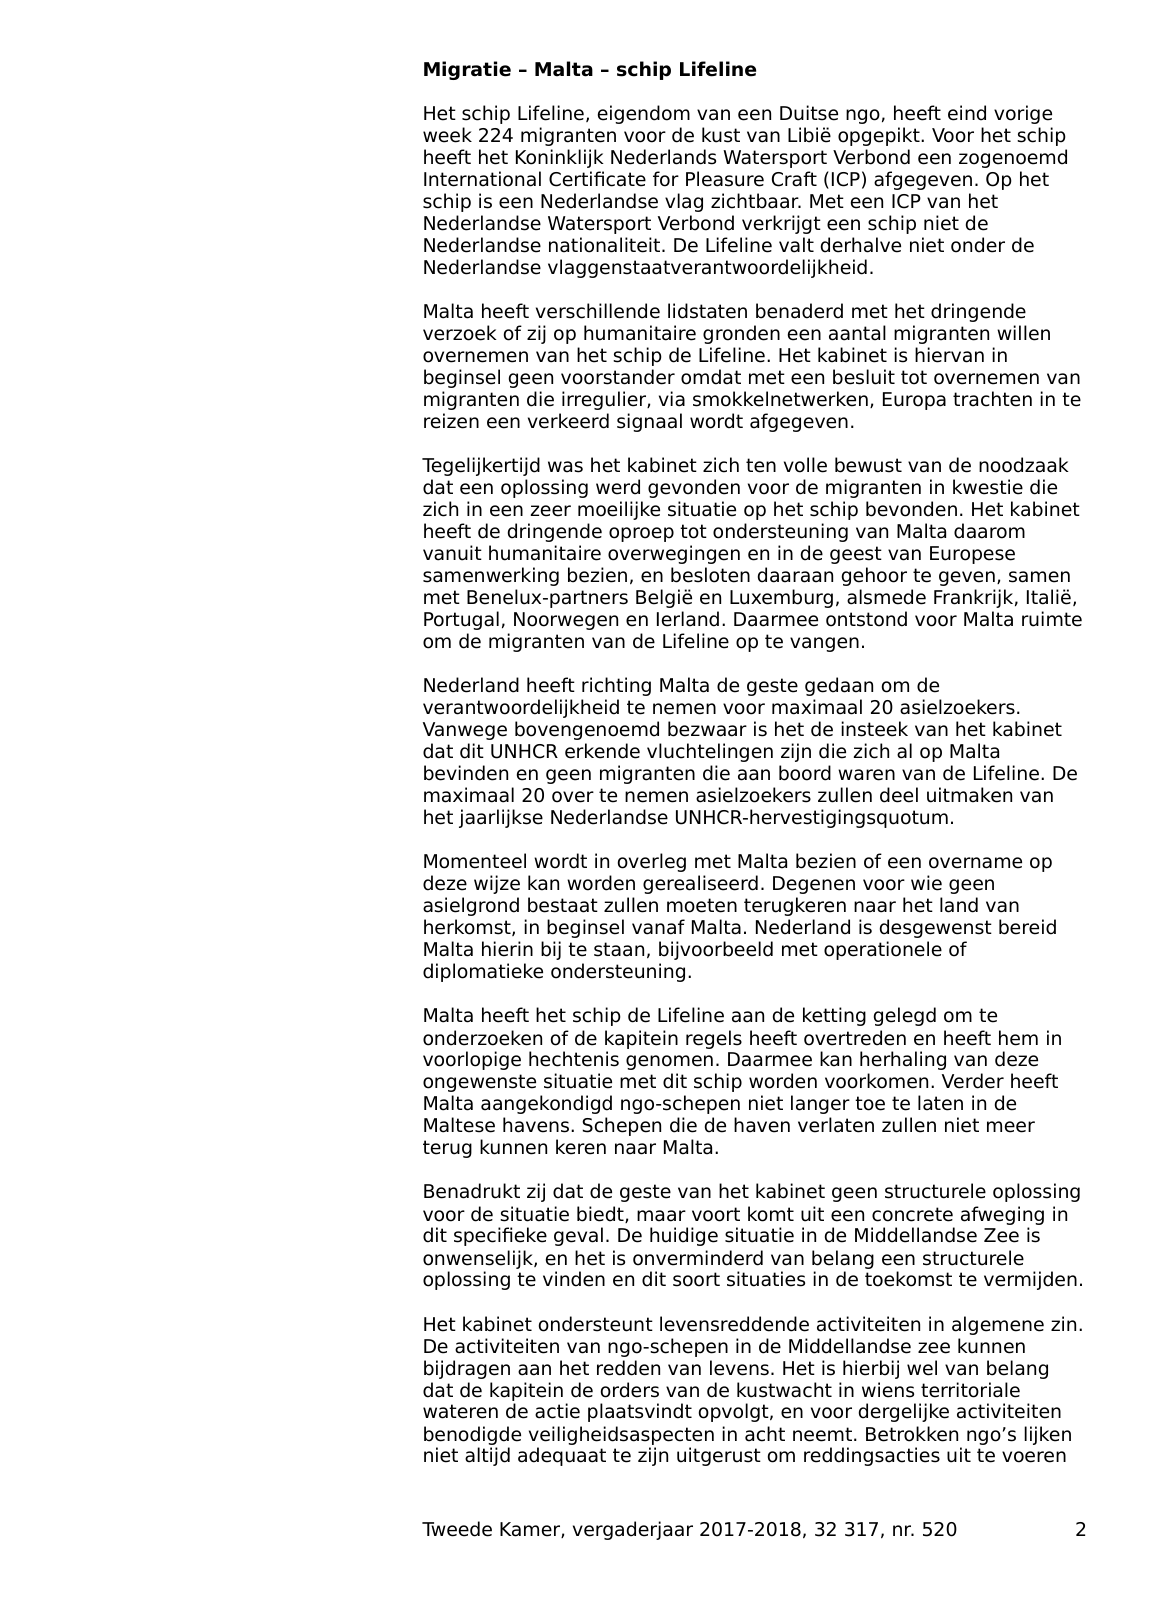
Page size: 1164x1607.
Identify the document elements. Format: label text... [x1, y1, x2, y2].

text Benadrukt zij dat de geste van het kabinet geen structurele oplossing voor de situatie biedt, maar voort komt uit een concrete afweging in dit specifieke geval. De huidige situatie in de Middellandse Zee is onwenselijk, en het is onverminderd van belang een structurele oplossing te vinden en dit soort situaties in de toekomst te vermijden. [422, 1181, 1087, 1291]
text Malta heeft verschillende lidstaten benaderd met het dringende verzoek of zij op humanitaire gronden een aantal migranten willen overnemen van het schip de Lifeline. Het kabinet is hiervan in beginsel geen voorstander omdat met een besluit tot overnemen van migranten die irregulier, via smokkelnetwerken, Europa trachten in te reizen een verkeerd signaal wordt afgegeven. [422, 301, 1087, 433]
text Tegelijkertijd was het kabinet zich ten volle bewust van de noodzaak dat een oplossing werd gevonden voor de migranten in kwestie die zich in een zeer moeilijke situatie op het schip bevonden. Het kabinet heeft de dringende oproep tot ondersteuning van Malta daarom vanuit humanitaire overwegingen en in de geest van Europese samenwerking bezien, en besloten daaraan gehoor te geven, samen met Benelux-partners België en Luxemburg, alsmede Frankrijk, Italië, Portugal, Noorwegen en Ierland. Daarmee ontstond voor Malta ruimte om de migranten van de Lifeline op te vangen. [422, 455, 1087, 653]
text Malta heeft het schip de Lifeline aan de ketting gelegd om te onderzoeken of de kapitein regels heeft overtreden en heeft hem in voorlopige hechtenis genomen. Daarmee kan herhaling van deze ongewenste situatie met dit schip worden voorkomen. Verder heeft Malta aangekondigd ngo-schepen niet langer toe te laten in de Maltese havens. Schepen die de haven verlaten zullen niet meer terug kunnen keren naar Malta. [422, 1005, 1087, 1159]
text Nederland heeft richting Malta de geste gedaan om de verantwoordelijkheid te nemen voor maximaal 20 asielzoekers. Vanwege bovengenoemd bezwaar is het de insteek van het kabinet dat dit UNHCR erkende vluchtelingen zijn die zich al op Malta bevinden en geen migranten die aan boord waren van de Lifeline. De maximaal 20 over te nemen asielzoekers zullen deel uitmaken van het jaarlijkse Nederlandse UNHCR-hervestigingsquotum. [422, 675, 1087, 829]
subtitle Migratie – Malta – schip Lifeline [422, 59, 1087, 81]
text Het kabinet ondersteunt levensreddende activiteiten in algemene zin. De activiteiten van ngo-schepen in de Middellandse zee kunnen bijdragen aan het redden van levens. Het is hierbij wel van belang dat de kapitein de orders van de kustwacht in wiens territoriale wateren de actie plaatsvindt opvolgt, en voor dergelijke activiteiten benodigde veiligheidsaspecten in acht neemt. Betrokken ngo’s lijken niet altijd adequaat te zijn uitgerust om reddingsacties uit te voeren [422, 1313, 1087, 1467]
text Het schip Lifeline, eigendom van een Duitse ngo, heeft eind vorige week 224 migranten voor de kust van Libië opgepikt. Voor het schip heeft het Koninklijk Nederlands Watersport Verbond een zogenoemd International Certificate for Pleasure Craft (ICP) afgegeven. Op het schip is een Nederlandse vlag zichtbaar. Met een ICP van het Nederlandse Watersport Verbond verkrijgt een schip niet de Nederlandse nationaliteit. De Lifeline valt derhalve niet onder de Nederlandse vlaggenstaatverantwoordelijkheid. [422, 103, 1087, 279]
text Momenteel wordt in overleg met Malta bezien of een overname op deze wijze kan worden gerealiseerd. Degenen voor wie geen asielgrond bestaat zullen moeten terugkeren naar het land van herkomst, in beginsel vanaf Malta. Nederland is desgewenst bereid Malta hierin bij te staan, bijvoorbeeld met operationele of diplomatieke ondersteuning. [422, 851, 1087, 983]
